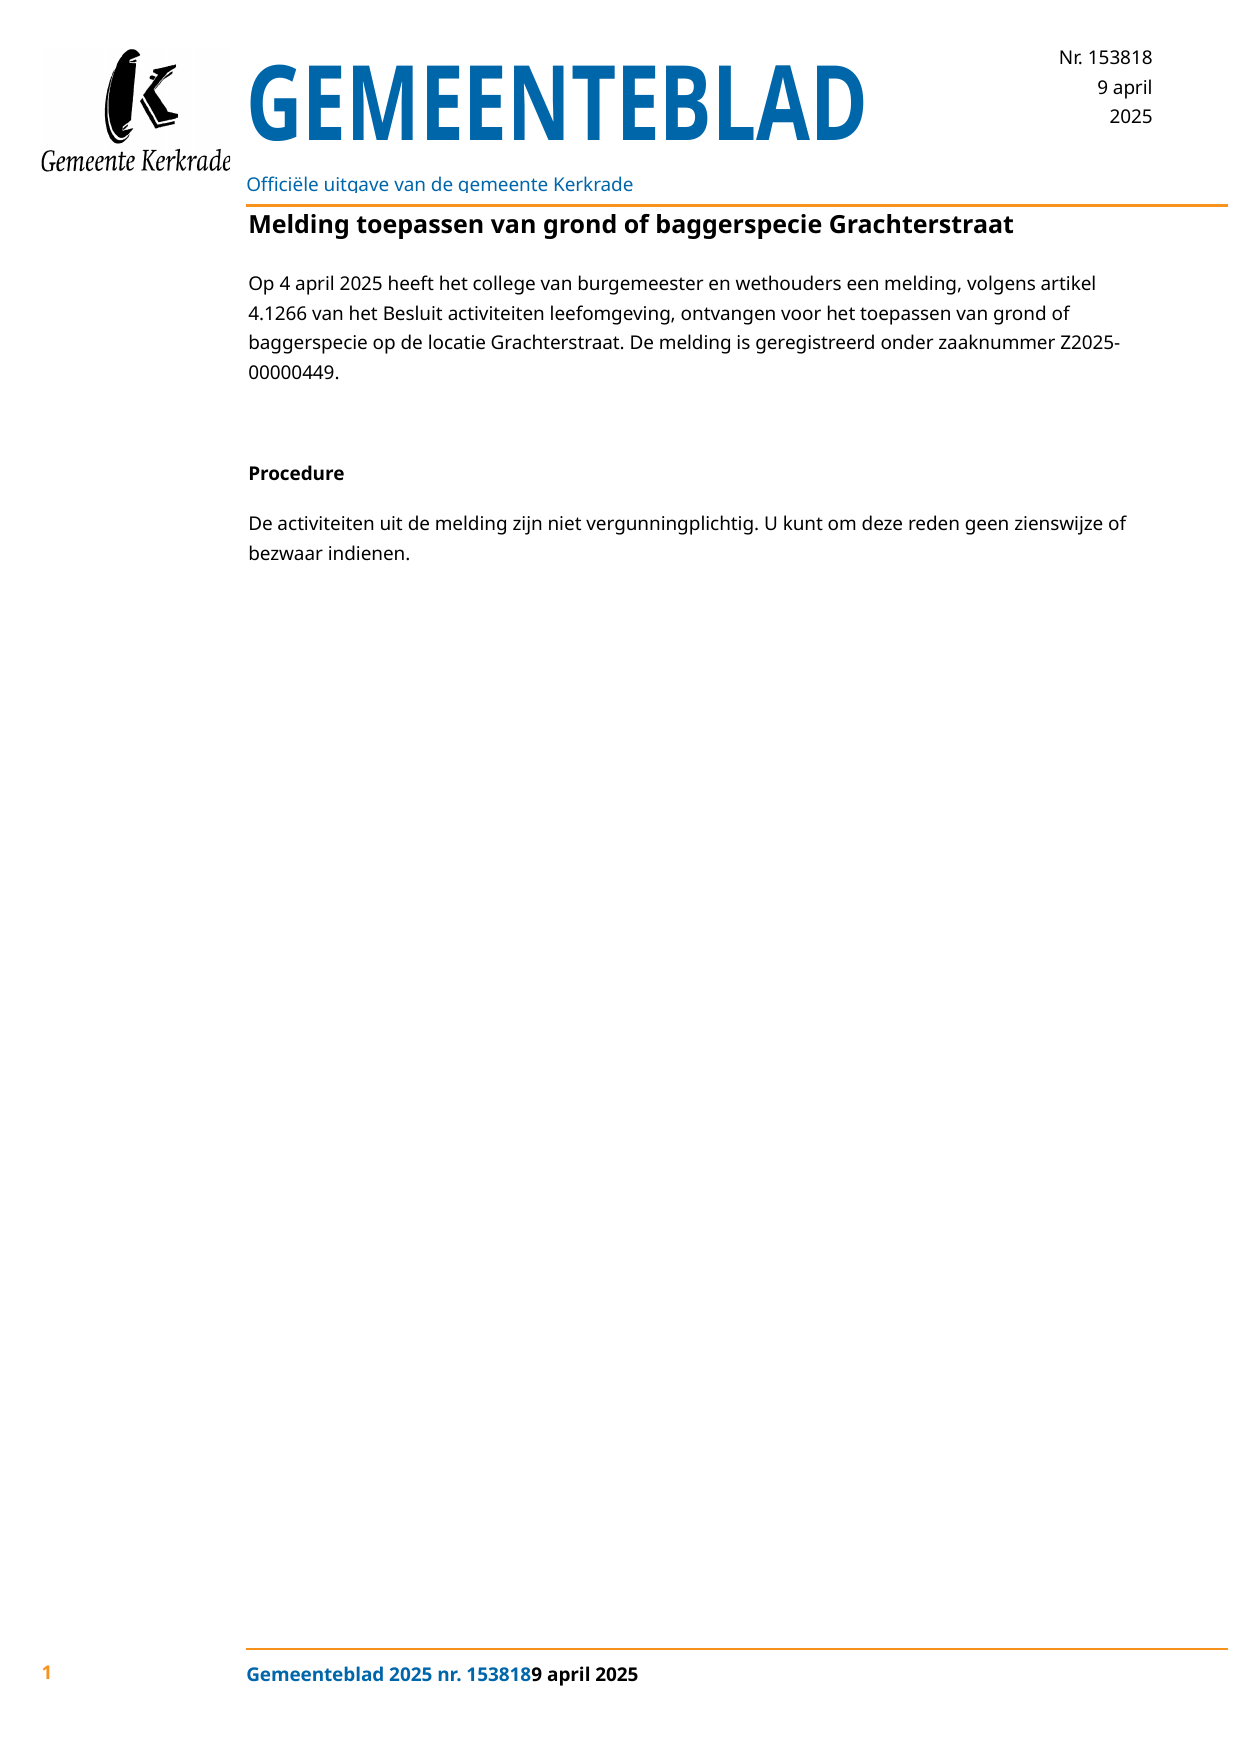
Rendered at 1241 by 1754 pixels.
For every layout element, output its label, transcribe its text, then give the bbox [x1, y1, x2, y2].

text Melding toepassen van grond of baggerspecie Grachterstraat [248, 207, 1152, 241]
picture [41, 47, 231, 172]
text De activiteiten uit de melding zijn niet vergunningplichtig. U kunt om deze reden geen zienswijze of bezwaar indienen. [248, 510, 1152, 566]
text Procedure [248, 460, 1152, 486]
text Op 4 april 2025 heeft het college van burgemeester en wethouders een melding, volgens artikel 4.1266 van het Besluit activiteiten leefomgeving, ontvangen voor het toepassen van grond of baggerspecie op de locatie Grachterstraat. De melding is geregistreerd onder zaaknummer Z2025-00000449. [248, 270, 1152, 385]
